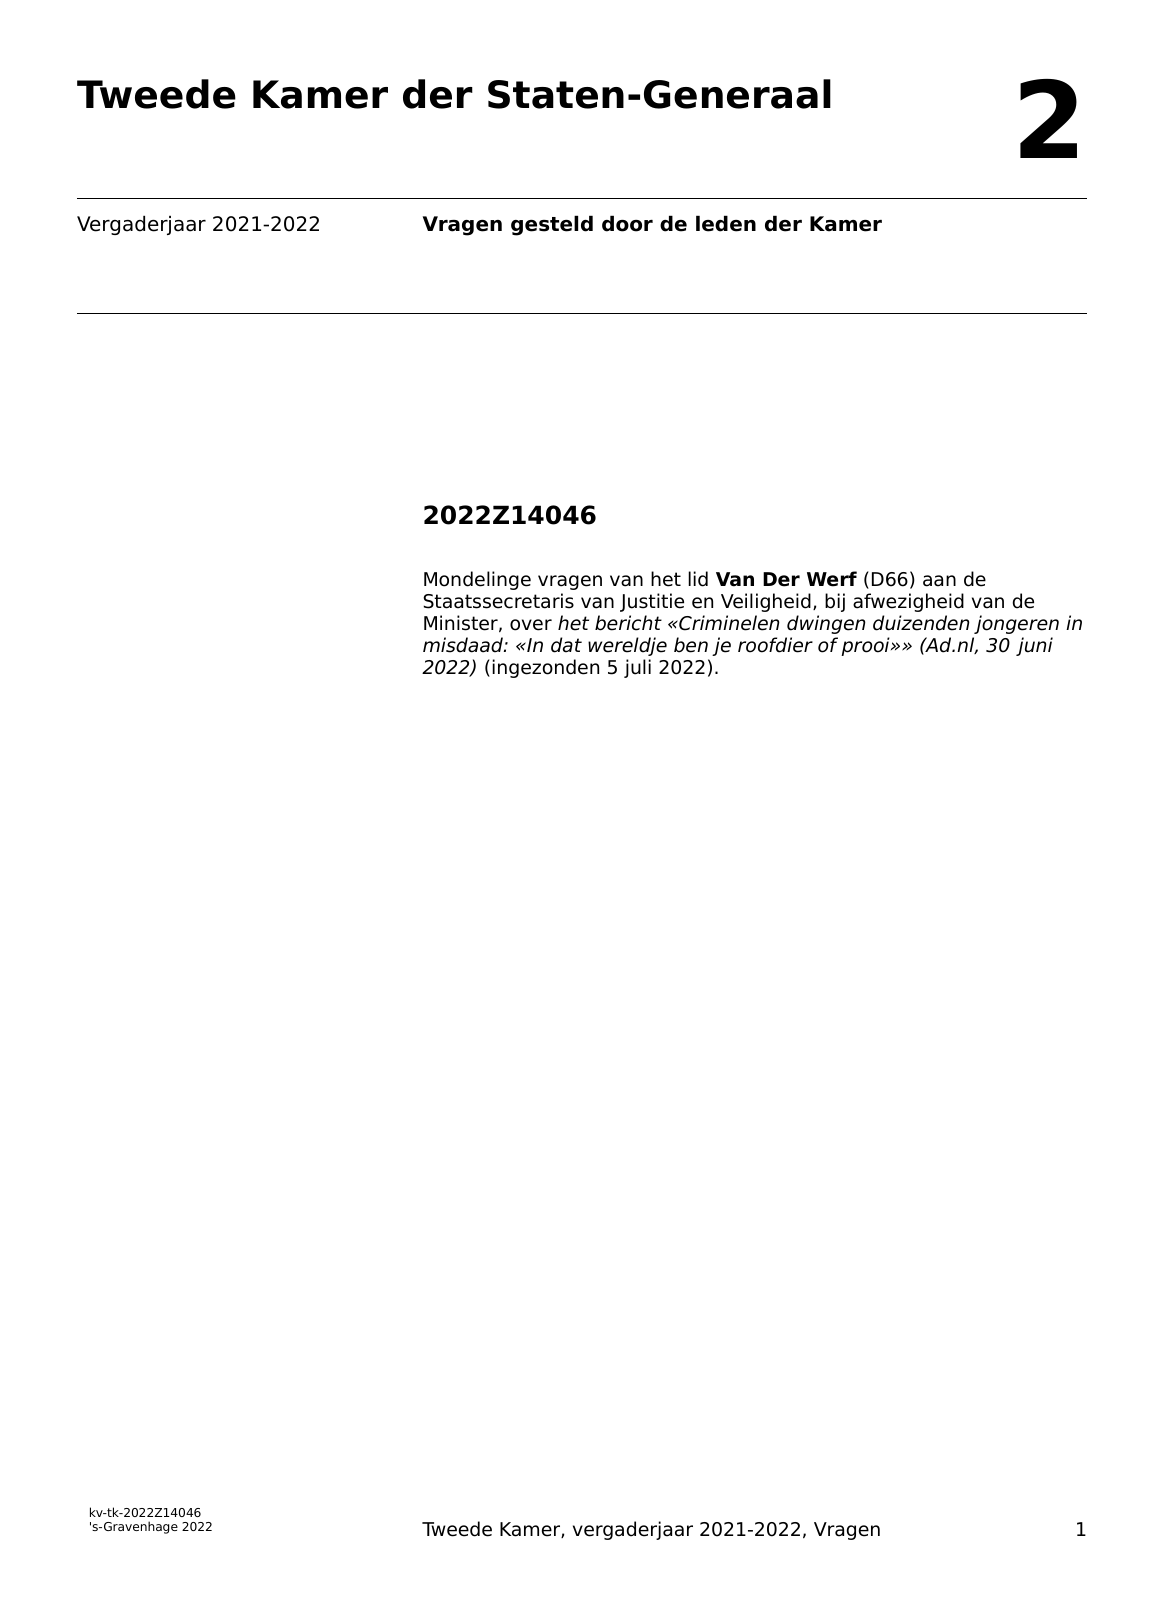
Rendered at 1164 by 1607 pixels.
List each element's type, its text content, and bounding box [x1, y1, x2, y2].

text 2022Z14046 [422, 501, 1087, 531]
table_header 2 [886, 59, 1087, 198]
text Mondelinge vragen van het lid Van Der Werf (D66) aan de Staatssecretaris van Justitie en Veiligheid, bij afwezigheid van de Minister, over het bericht «Criminelen dwingen duizenden jongeren in misdaad: «In dat wereldje ben je roofdier of prooi»» (Ad.nl, 30 juni 2022) (ingezonden 5 juli 2022). [422, 569, 1087, 679]
text 's-Gravenhage 2022 [88, 1520, 323, 1534]
table_cell Vragen gesteld door de leden der Kamer [422, 199, 1087, 313]
table_header Tweede Kamer der Staten-Generaal [77, 59, 886, 198]
table_cell Vergaderjaar 2021-2022 [77, 199, 422, 313]
text kv-tk-2022Z14046 [88, 1506, 323, 1520]
